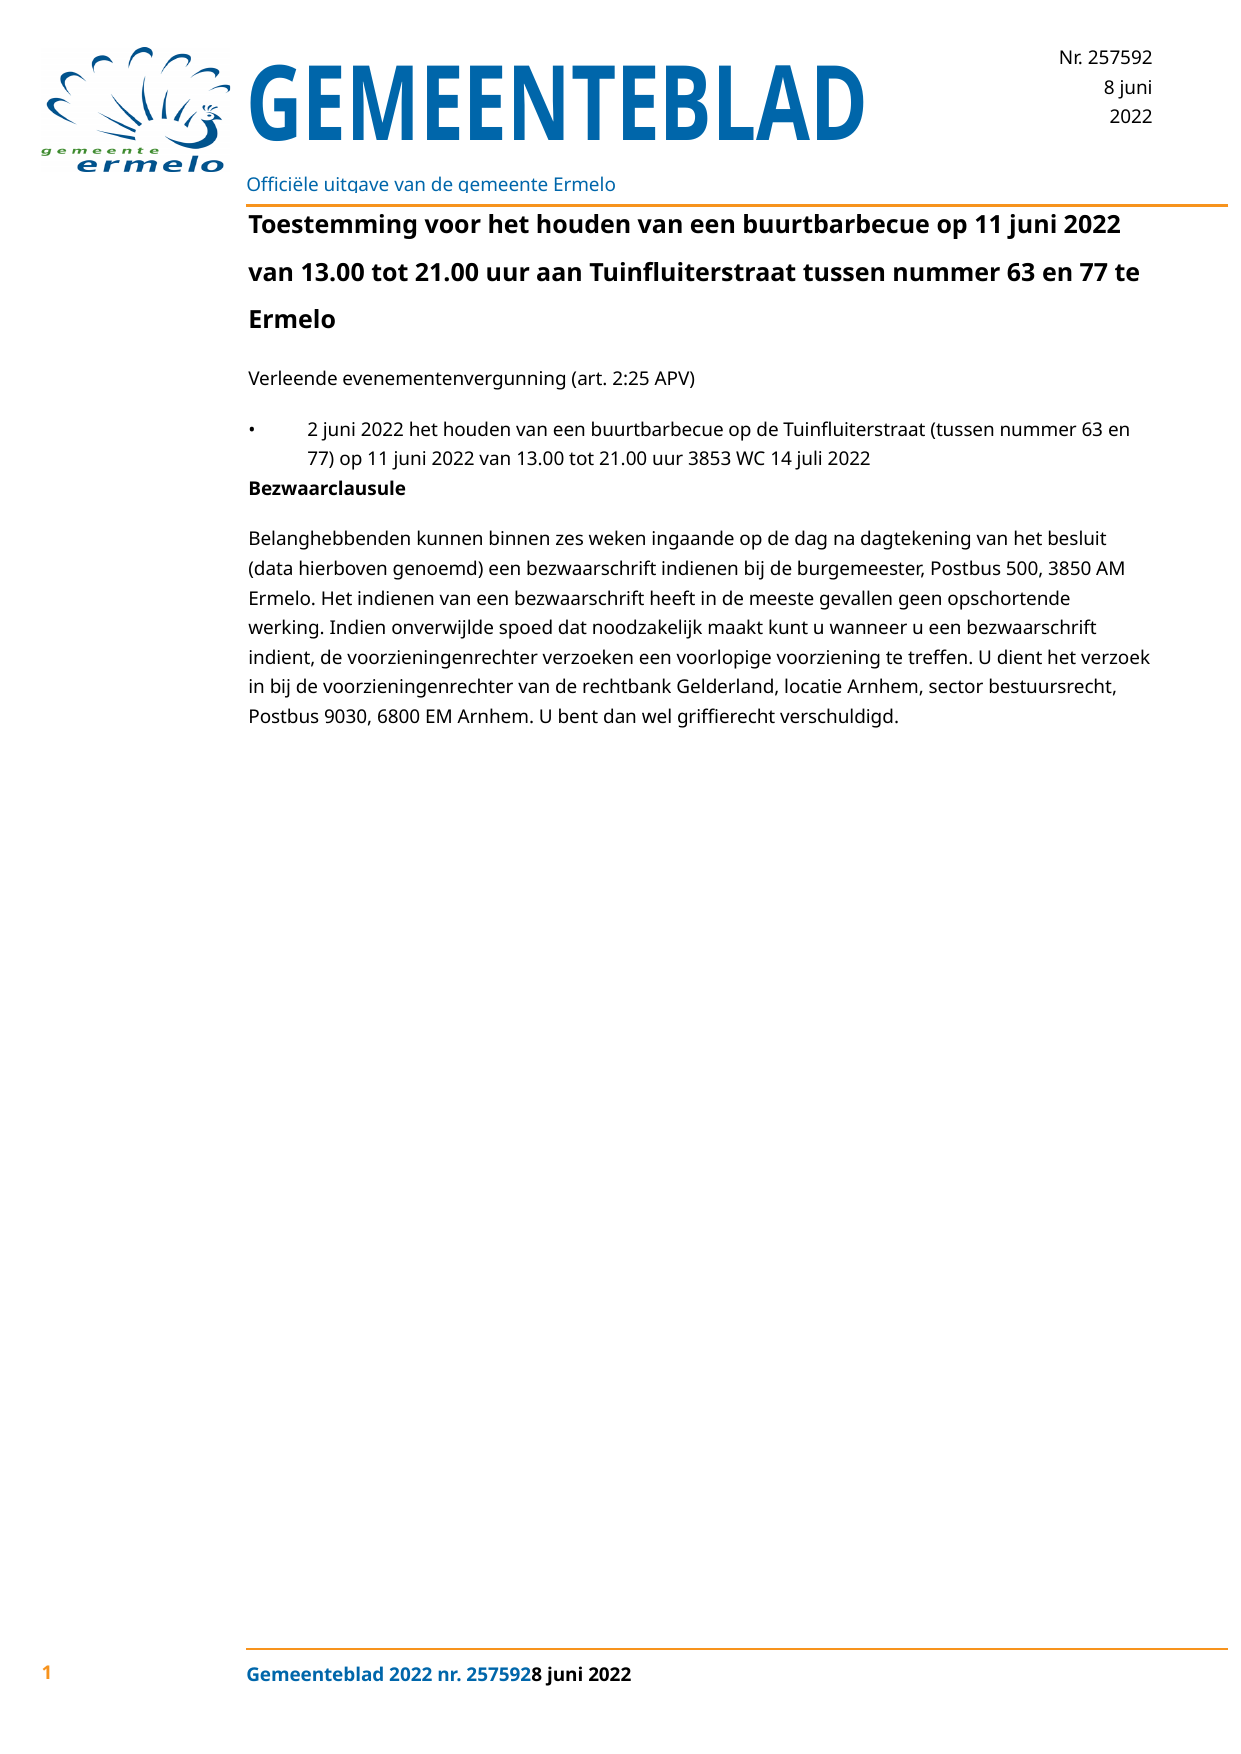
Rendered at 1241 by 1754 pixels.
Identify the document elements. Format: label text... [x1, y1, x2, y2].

list 2 juni 2022 het houden van een buurtbarbecue op de Tuinfluiterstraat (tussen nummer 63 en 77) op 11 juni 2022 van 13.00 tot 21.00 uur 3853 WC 14 juli 2022 [248, 416, 1152, 471]
text Verleende evenementenvergunning (art. 2:25 APV) [248, 366, 1152, 391]
text Belanghebbenden kunnen binnen zes weken ingaande op de dag na dagtekening van het besluit (data hierboven genoemd) een bezwaarschrift indienen bij de burgemeester, Postbus 500, 3850 AM Ermelo. Het indienen van een bezwaarschrift heeft in de meeste gevallen geen opschortende werking. Indien onverwijlde spoed dat noodzakelijk maakt kunt u wanneer u een bezwaarschrift indient, de voorzieningenrechter verzoeken een voorlopige voorziening te treffen. U dient het verzoek in bij de voorzieningenrechter van de rechtbank Gelderland, locatie Arnhem, sector bestuursrecht, Postbus 9030, 6800 EM Arnhem. U bent dan wel griffierecht verschuldigd. [248, 526, 1152, 729]
picture [41, 47, 231, 172]
text Toestemming voor het houden van een buurtbarbecue op 11 juni 2022 van 13.00 tot 21.00 uur aan Tuinfluiterstraat tussen nummer 63 en 77 te Ermelo [248, 207, 1152, 336]
text Bezwaarclausule [248, 475, 1152, 501]
